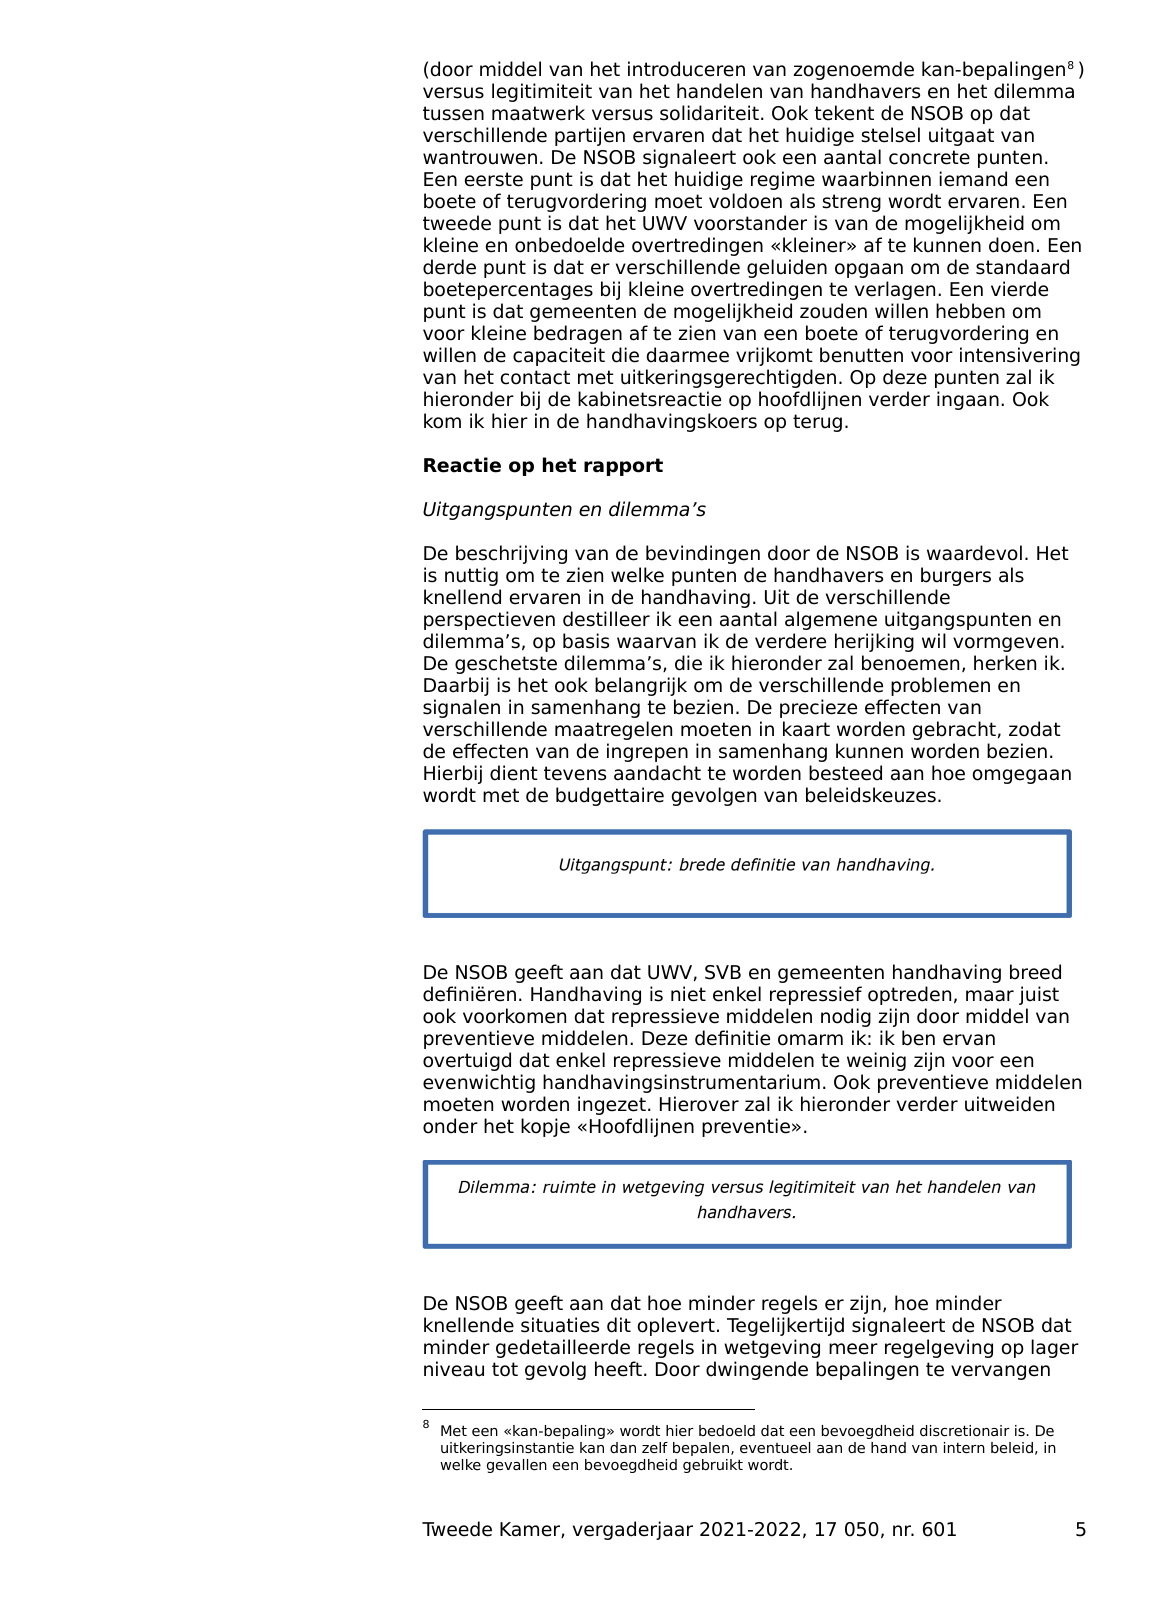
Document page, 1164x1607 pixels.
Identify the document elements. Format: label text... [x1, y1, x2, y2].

text (door middel van het introduceren van zogenoemde kan-bepalingen) versus legitimiteit van het handelen van handhavers en het dilemma tussen maatwerk versus solidariteit. Ook tekent de NSOB op dat verschillende partijen ervaren dat het huidige stelsel uitgaat van wantrouwen. De NSOB signaleert ook een aantal concrete punten. Een eerste punt is dat het huidige regime waarbinnen iemand een boete of terugvordering moet voldoen als streng wordt ervaren. Een tweede punt is dat het UWV voorstander is van de mogelijkheid om kleine en onbedoelde overtredingen «kleiner» af te kunnen doen. Een derde punt is dat er verschillende geluiden opgaan om de standaard boetepercentages bij kleine overtredingen te verlagen. Een vierde punt is dat gemeenten de mogelijkheid zouden willen hebben om voor kleine bedragen af te zien van een boete of terugvordering en willen de capaciteit die daarmee vrijkomt benutten voor intensivering van het contact met uitkeringsgerechtigden. Op deze punten zal ik hieronder bij de kabinetsreactie op hoofdlijnen verder ingaan. Ook kom ik hier in de handhavingskoers op terug. [422, 59, 1087, 433]
picture [422, 1160, 1072, 1249]
text Met een «kan-bepaling» wordt hier bedoeld dat een bevoegdheid discretionair is. De uitkeringsinstantie kan dan zelf bepalen, eventueel aan de hand van intern beleid, in welke gevallen een bevoegdheid gebruikt wordt. [422, 1418, 1087, 1474]
picture [422, 829, 1072, 918]
text De NSOB geeft aan dat UWV, SVB en gemeenten handhaving breed definiëren. Handhaving is niet enkel repressief optreden, maar juist ook voorkomen dat repressieve middelen nodig zijn door middel van preventieve middelen. Deze definitie omarm ik: ik ben ervan overtuigd dat enkel repressieve middelen te weinig zijn voor een evenwichtig handhavingsinstrumentarium. Ook preventieve middelen moeten worden ingezet. Hierover zal ik hieronder verder uitweiden onder het kopje «Hoofdlijnen preventie». [422, 962, 1087, 1138]
subtitle Uitgangspunten en dilemma’s [422, 499, 1087, 521]
text De beschrijving van de bevindingen door de NSOB is waardevol. Het is nuttig om te zien welke punten de handhavers en burgers als knellend ervaren in de handhaving. Uit de verschillende perspectieven destilleer ik een aantal algemene uitgangspunten en dilemma’s, op basis waarvan ik de verdere herijking wil vormgeven. De geschetste dilemma’s, die ik hieronder zal benoemen, herken ik. Daarbij is het ook belangrijk om de verschillende problemen en signalen in samenhang te bezien. De precieze effecten van verschillende maatregelen moeten in kaart worden gebracht, zodat de effecten van de ingrepen in samenhang kunnen worden bezien. Hierbij dient tevens aandacht te worden besteed aan hoe omgegaan wordt met de budgettaire gevolgen van beleidskeuzes. [422, 543, 1087, 807]
subtitle Reactie op het rapport [422, 455, 1087, 477]
text De NSOB geeft aan dat hoe minder regels er zijn, hoe minder knellende situaties dit oplevert. Tegelijkertijd signaleert de NSOB dat minder gedetailleerde regels in wetgeving meer regelgeving op lager niveau tot gevolg heeft. Door dwingende bepalingen te vervangen [422, 1293, 1087, 1381]
